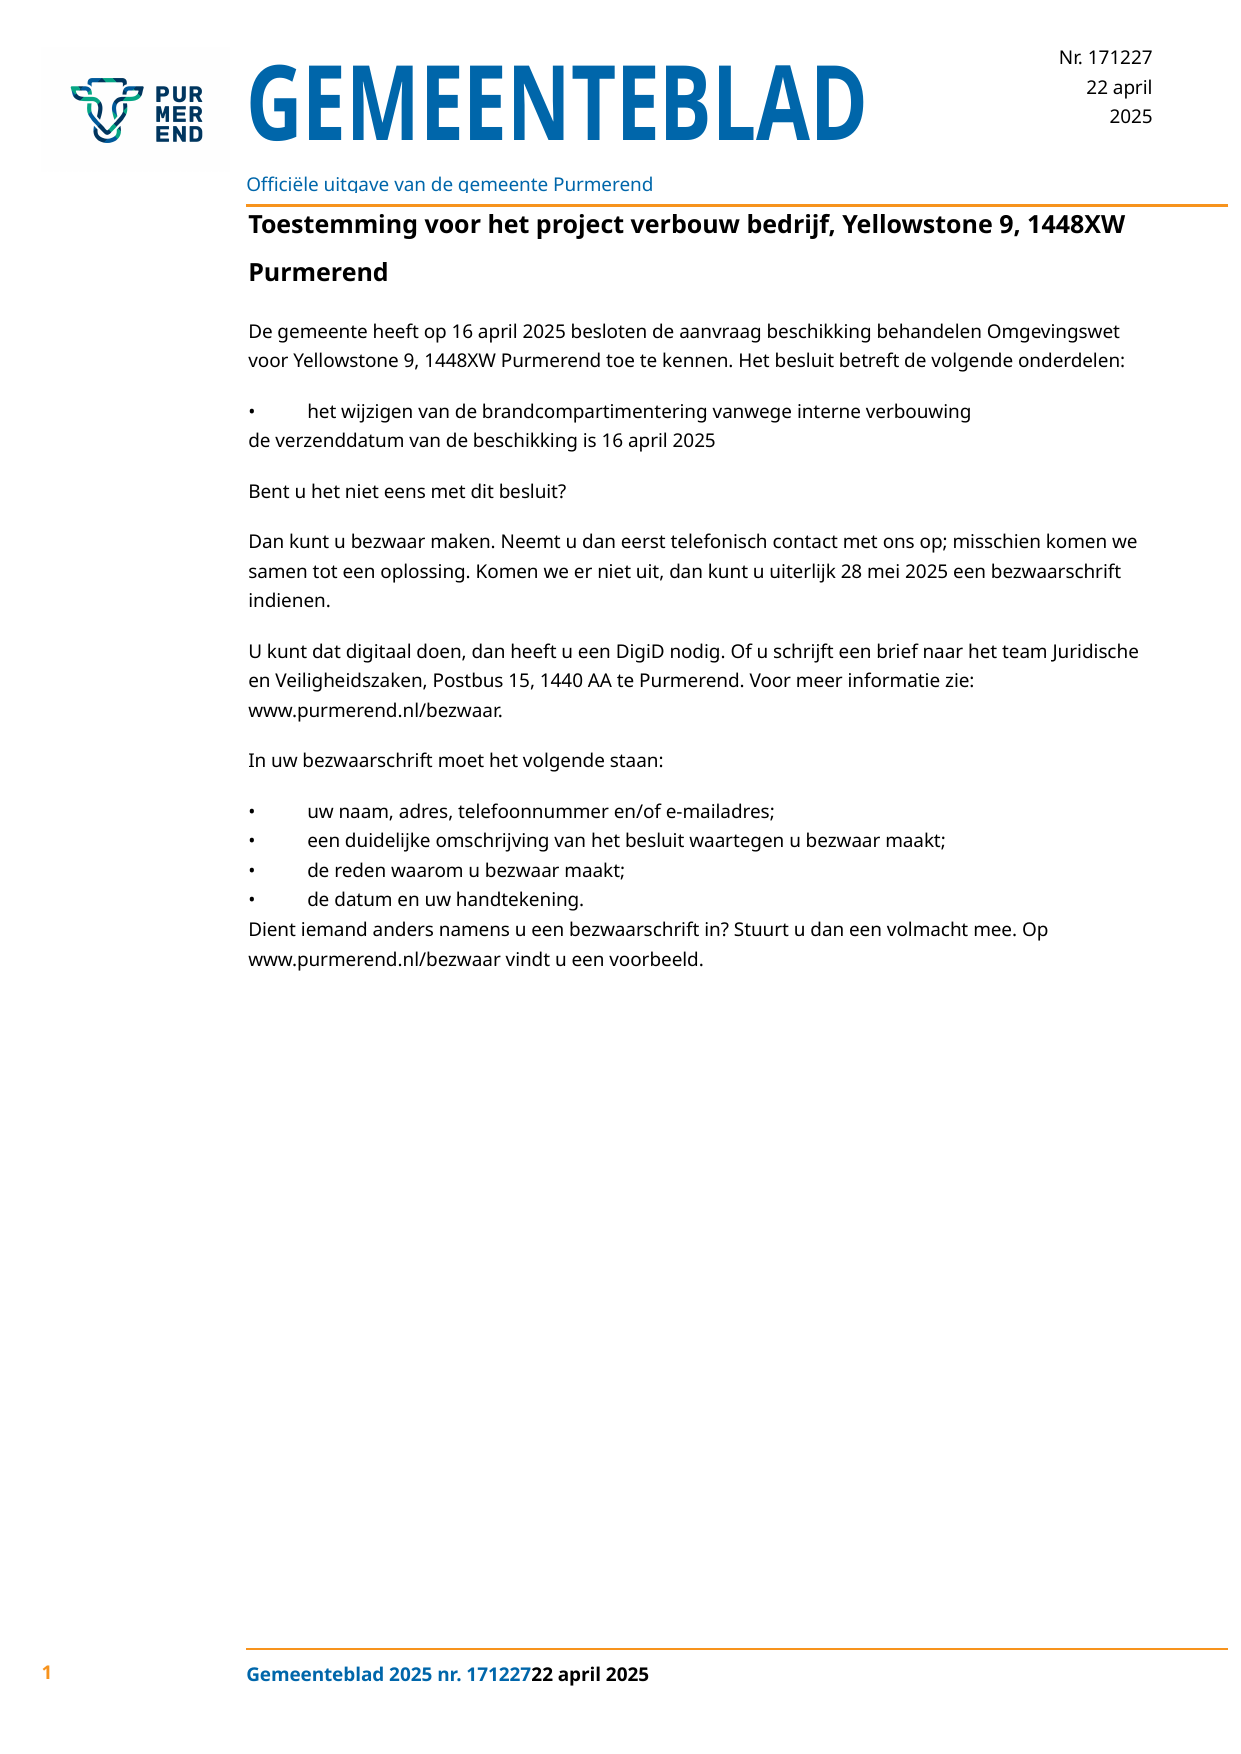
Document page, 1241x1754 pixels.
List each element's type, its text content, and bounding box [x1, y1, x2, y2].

text Dient iemand anders namens u een bezwaarschrift in? Stuurt u dan een volmacht mee. Op www.purmerend.nl/bezwaar vindt u een voorbeeld. [248, 916, 1152, 972]
list uw naam, adres, telefoonnummer en/of e-mailadres; [248, 798, 1152, 824]
text Toestemming voor het project verbouw bedrijf, Yellowstone 9, 1448XW Purmerend [248, 207, 1152, 288]
text Bent u het niet eens met dit besluit? [248, 478, 1152, 504]
text Dan kunt u bezwaar maken. Neemt u dan eerst telefonisch contact met ons op; misschien komen we samen tot een oplossing. Komen we er niet uit, dan kunt u uiterlijk 28 mei 2025 een bezwaarschrift indienen. [248, 528, 1152, 613]
list de reden waarom u bezwaar maakt; [248, 857, 1152, 883]
list de datum en uw handtekening. [248, 887, 1152, 912]
text De gemeente heeft op 16 april 2025 besloten de aanvraag beschikking behandelen Omgevingswet voor Yellowstone 9, 1448XW Purmerend toe te kennen. Het besluit betreft de volgende onderdelen: [248, 318, 1152, 373]
text In uw bezwaarschrift moet het volgende staan: [248, 747, 1152, 773]
picture [41, 47, 231, 172]
text de verzenddatum van de beschikking is 16 april 2025 [248, 427, 1152, 453]
text U kunt dat digitaal doen, dan heeft u een DigiD nodig. Of u schrijft een brief naar het team Juridische en Veiligheidszaken, Postbus 15, 1440 AA te Purmerend. Voor meer informatie zie: www.purmerend.nl/bezwaar. [248, 638, 1152, 723]
list een duidelijke omschrijving van het besluit waartegen u bezwaar maakt; [248, 827, 1152, 853]
list het wijzigen van de brandcompartimentering vanwege interne verbouwing [248, 398, 1152, 424]
